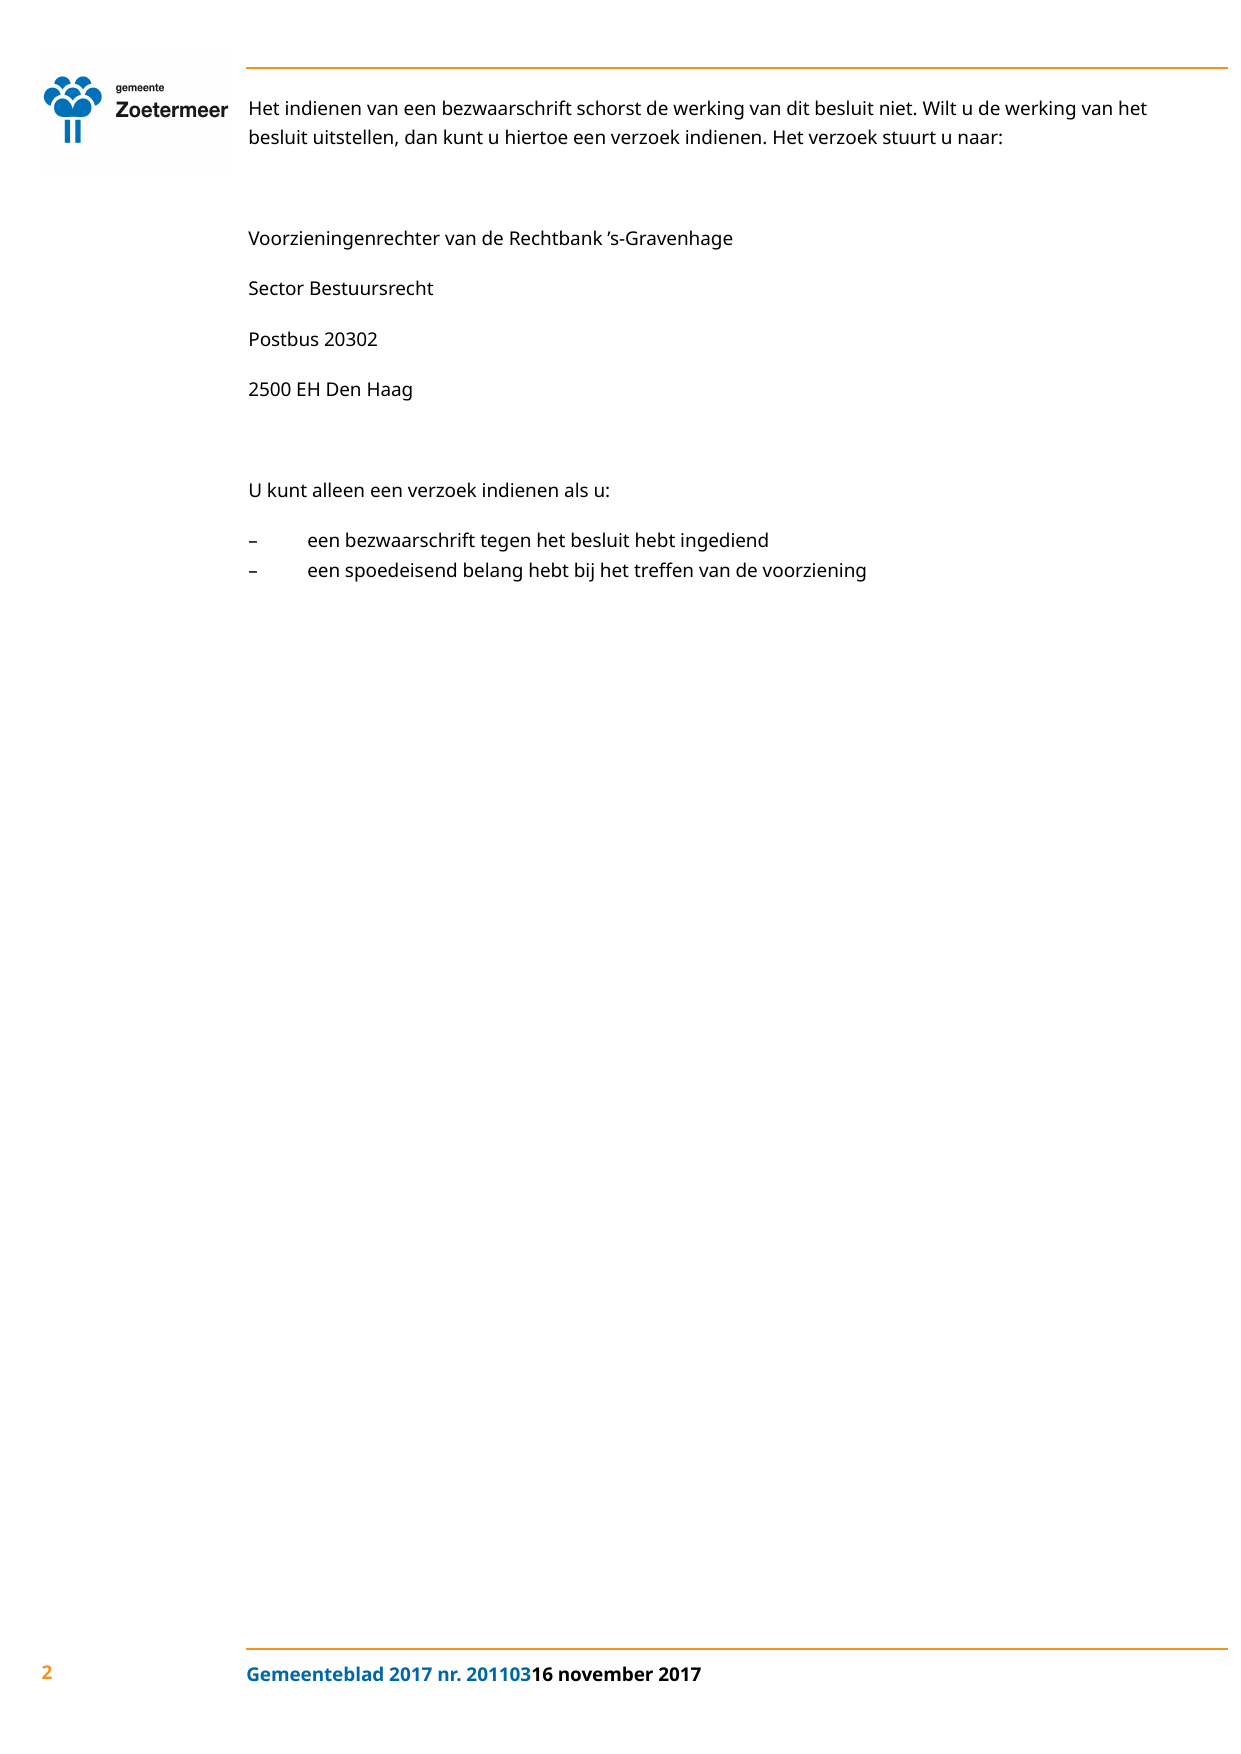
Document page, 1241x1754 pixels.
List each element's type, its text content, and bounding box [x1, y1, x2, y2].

list een spoedeisend belang hebt bij het treffen van de voorziening [248, 557, 1152, 583]
text U kunt alleen een verzoek indienen als u: [248, 477, 1152, 503]
text Sector Bestuursrecht [248, 276, 1152, 301]
text Postbus 20302 [248, 326, 1152, 352]
picture [41, 47, 231, 172]
text Voorzieningenrechter van de Rechtbank ’s-Gravenhage [248, 225, 1152, 251]
text 2500 EH Den Haag [248, 376, 1152, 402]
list een bezwaarschrift tegen het besluit hebt ingediend [248, 528, 1152, 553]
text Het indienen van een bezwaarschrift schorst de werking van dit besluit niet. Wilt u de werking van het besluit uitstellen, dan kunt u hiertoe een verzoek indienen. Het verzoek stuurt u naar: [248, 95, 1152, 150]
